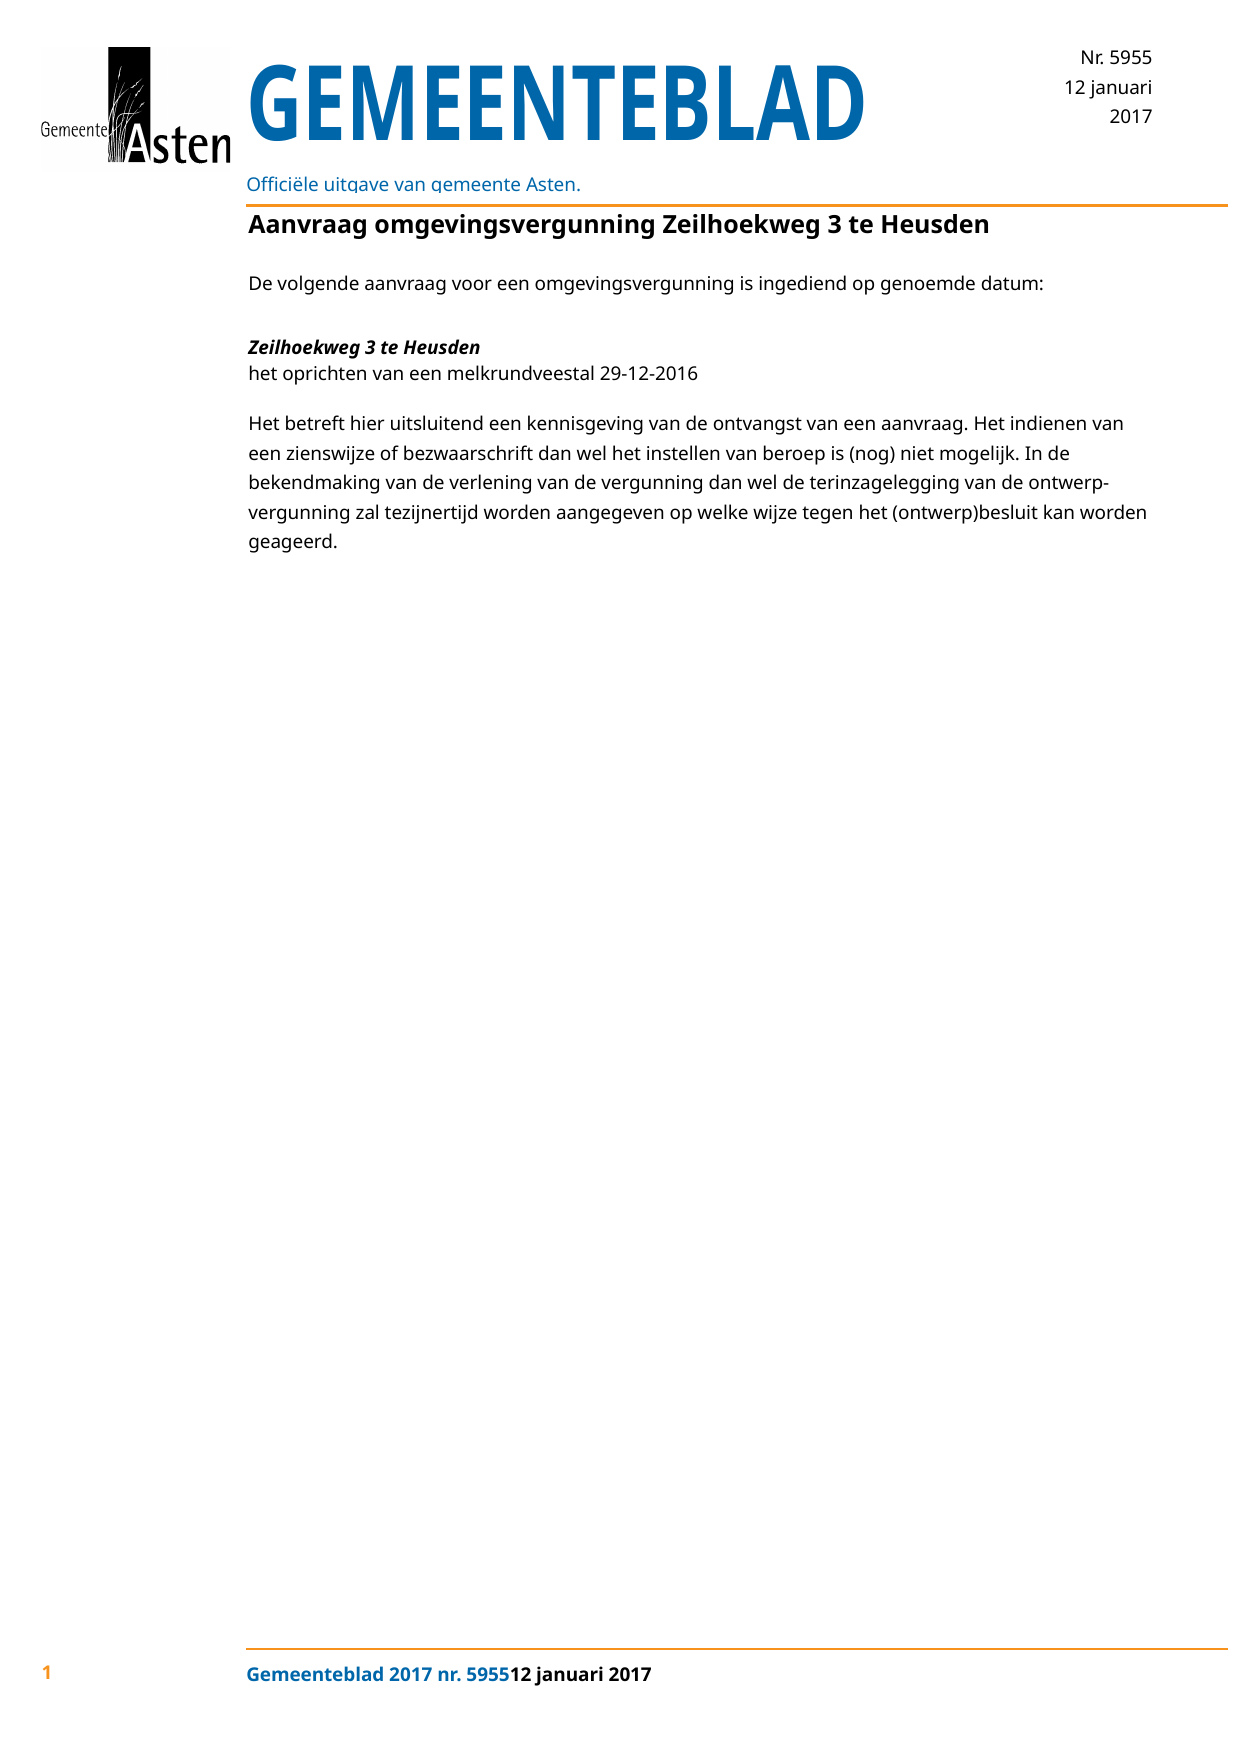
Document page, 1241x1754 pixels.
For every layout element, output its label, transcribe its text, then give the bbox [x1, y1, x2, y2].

text Het betreft hier uitsluitend een kennisgeving van de ontvangst van een aanvraag. Het indienen van een zienswijze of bezwaarschrift dan wel het instellen van beroep is (nog) niet mogelijk. In de bekendmaking van de verlening van de vergunning dan wel de terinzagelegging van de ontwerp-vergunning zal tezijnertijd worden aangegeven op welke wijze tegen het (ontwerp)besluit kan worden geageerd. [248, 410, 1152, 554]
text Zeilhoekweg 3 te Heusden [248, 334, 1152, 360]
picture [41, 47, 231, 172]
text het oprichten van een melkrundveestal 29-12-2016 [248, 360, 1152, 386]
text Aanvraag omgevingsvergunning Zeilhoekweg 3 te Heusden [248, 207, 1152, 241]
text De volgende aanvraag voor een omgevingsvergunning is ingediend op genoemde datum: [248, 270, 1152, 296]
